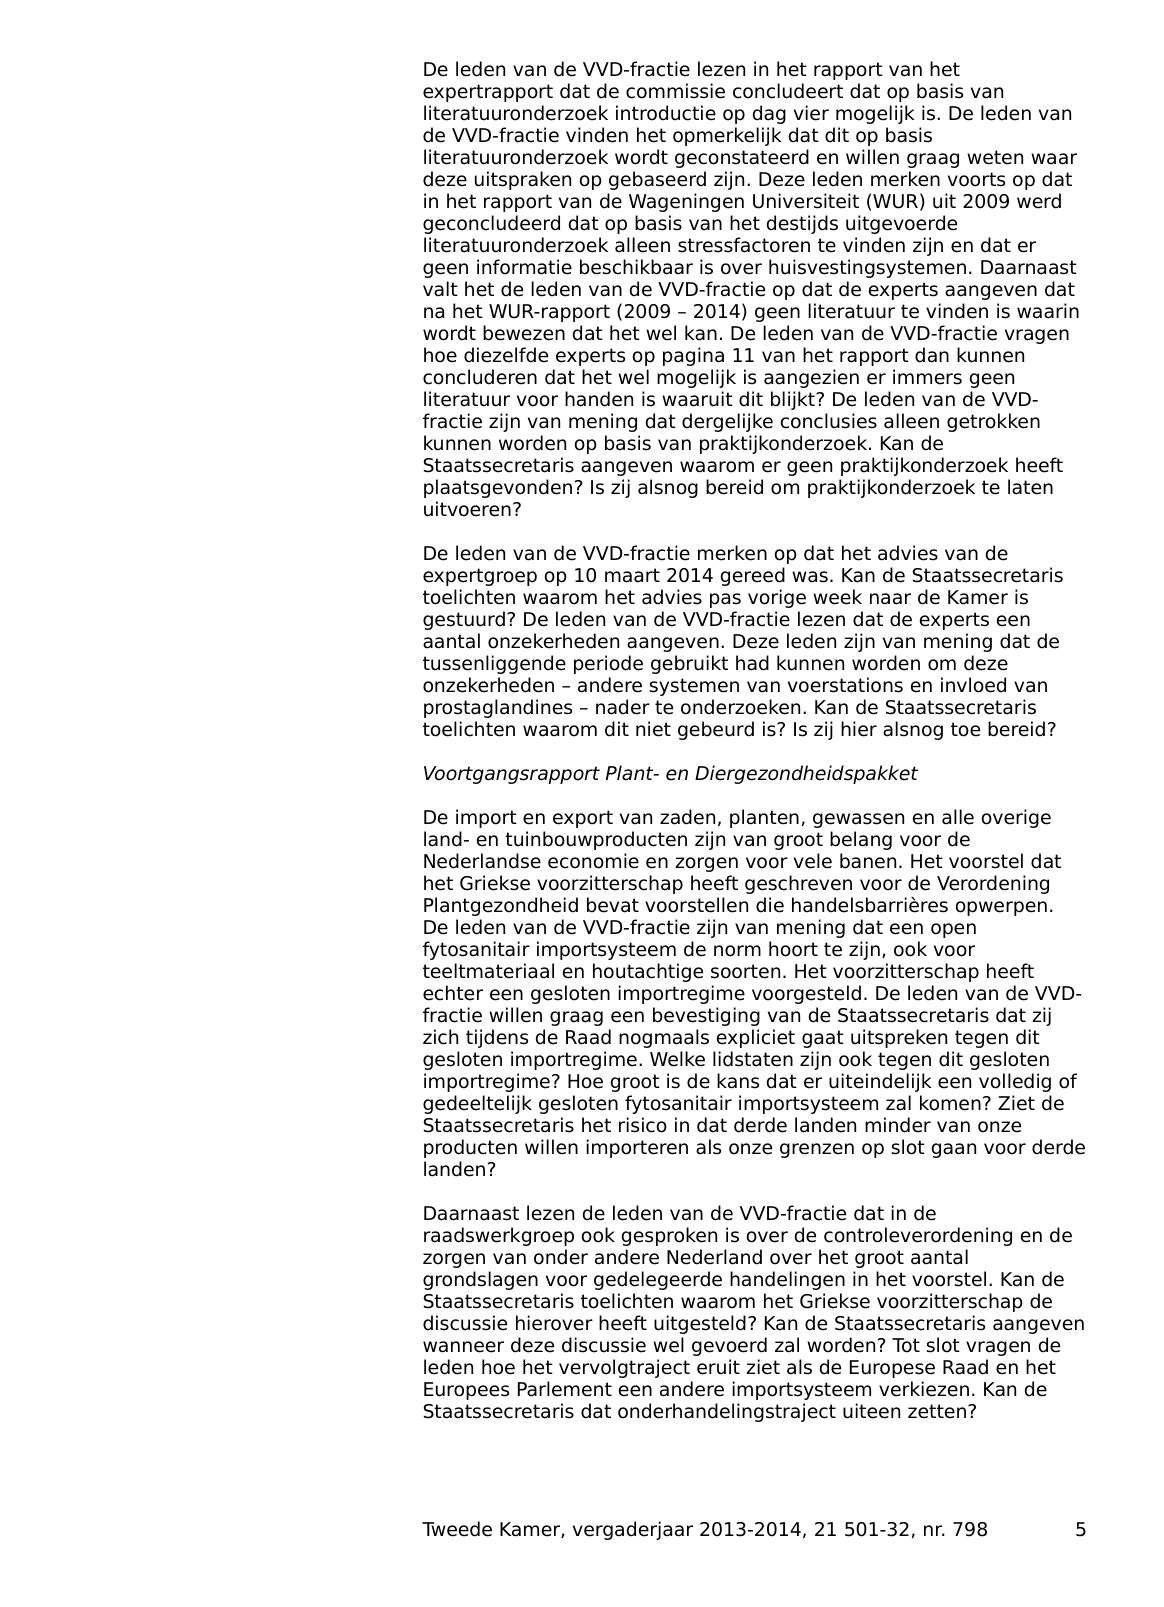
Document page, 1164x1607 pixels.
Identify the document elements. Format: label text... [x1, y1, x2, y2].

subtitle Voortgangsrapport Plant- en Diergezondheidspakket [422, 763, 1087, 785]
text De leden van de VVD-fractie lezen in het rapport van het expertrapport dat de commissie concludeert dat op basis van literatuuronderzoek introductie op dag vier mogelijk is. De leden van de VVD-fractie vinden het opmerkelijk dat dit op basis literatuuronderzoek wordt geconstateerd en willen graag weten waar deze uitspraken op gebaseerd zijn. Deze leden merken voorts op dat in het rapport van de Wageningen Universiteit (WUR) uit 2009 werd geconcludeerd dat op basis van het destijds uitgevoerde literatuuronderzoek alleen stressfactoren te vinden zijn en dat er geen informatie beschikbaar is over huisvestingsystemen. Daarnaast valt het de leden van de VVD-fractie op dat de experts aangeven dat na het WUR-rapport (2009 – 2014) geen literatuur te vinden is waarin wordt bewezen dat het wel kan. De leden van de VVD-fractie vragen hoe diezelfde experts op pagina 11 van het rapport dan kunnen concluderen dat het wel mogelijk is aangezien er immers geen literatuur voor handen is waaruit dit blijkt? De leden van de VVD-fractie zijn van mening dat dergelijke conclusies alleen getrokken kunnen worden op basis van praktijkonderzoek. Kan de Staatssecretaris aangeven waarom er geen praktijkonderzoek heeft plaatsgevonden? Is zij alsnog bereid om praktijkonderzoek te laten uitvoeren? [422, 59, 1087, 521]
text De import en export van zaden, planten, gewassen en alle overige land- en tuinbouwproducten zijn van groot belang voor de Nederlandse economie en zorgen voor vele banen. Het voorstel dat het Griekse voorzitterschap heeft geschreven voor de Verordening Plantgezondheid bevat voorstellen die handelsbarrières opwerpen. De leden van de VVD-fractie zijn van mening dat een open fytosanitair importsysteem de norm hoort te zijn, ook voor teeltmateriaal en houtachtige soorten. Het voorzitterschap heeft echter een gesloten importregime voorgesteld. De leden van de VVD-fractie willen graag een bevestiging van de Staatssecretaris dat zij zich tijdens de Raad nogmaals expliciet gaat uitspreken tegen dit gesloten importregime. Welke lidstaten zijn ook tegen dit gesloten importregime? Hoe groot is de kans dat er uiteindelijk een volledig of gedeeltelijk gesloten fytosanitair importsysteem zal komen? Ziet de Staatssecretaris het risico in dat derde landen minder van onze producten willen importeren als onze grenzen op slot gaan voor derde landen? [422, 807, 1087, 1181]
text De leden van de VVD-fractie merken op dat het advies van de expertgroep op 10 maart 2014 gereed was. Kan de Staatssecretaris toelichten waarom het advies pas vorige week naar de Kamer is gestuurd? De leden van de VVD-fractie lezen dat de experts een aantal onzekerheden aangeven. Deze leden zijn van mening dat de tussenliggende periode gebruikt had kunnen worden om deze onzekerheden – andere systemen van voerstations en invloed van prostaglandines – nader te onderzoeken. Kan de Staatssecretaris toelichten waarom dit niet gebeurd is? Is zij hier alsnog toe bereid? [422, 543, 1087, 741]
text Daarnaast lezen de leden van de VVD-fractie dat in de raadswerkgroep ook gesproken is over de controleverordening en de zorgen van onder andere Nederland over het groot aantal grondslagen voor gedelegeerde handelingen in het voorstel. Kan de Staatssecretaris toelichten waarom het Griekse voorzitterschap de discussie hierover heeft uitgesteld? Kan de Staatssecretaris aangeven wanneer deze discussie wel gevoerd zal worden? Tot slot vragen de leden hoe het vervolgtraject eruit ziet als de Europese Raad en het Europees Parlement een andere importsysteem verkiezen. Kan de Staatssecretaris dat onderhandelingstraject uiteen zetten? [422, 1203, 1087, 1423]
